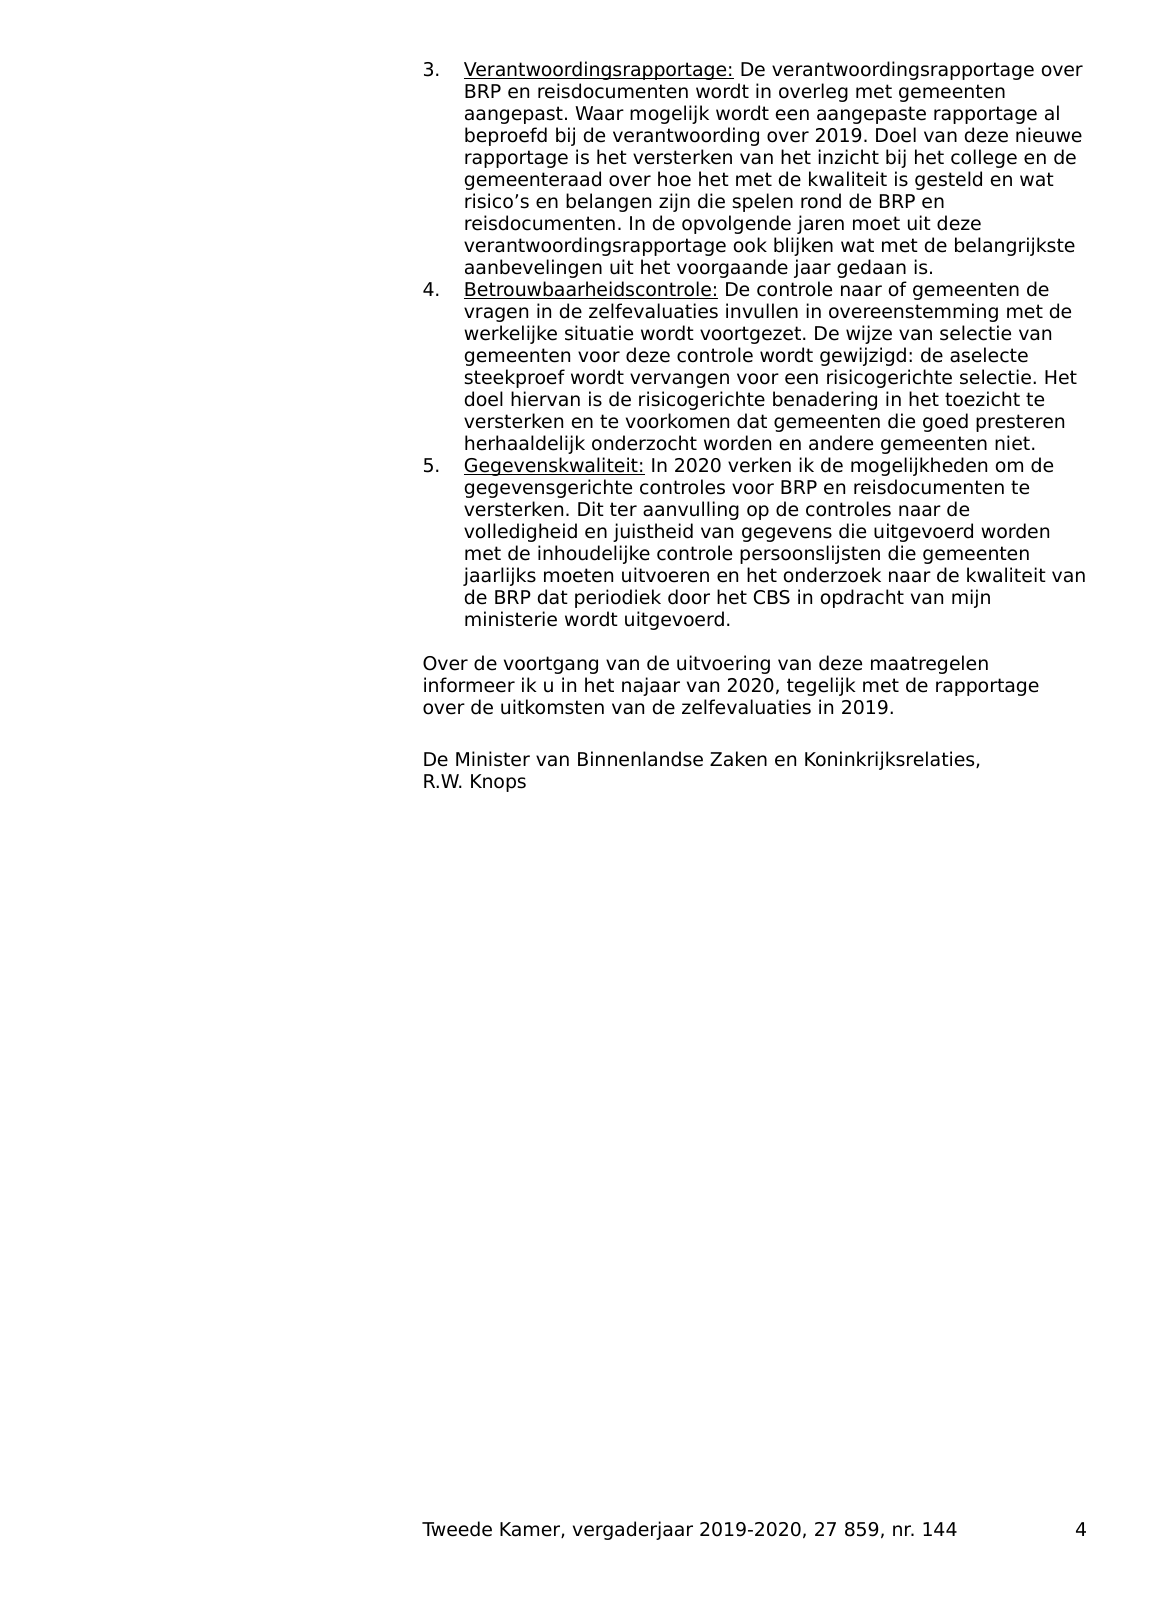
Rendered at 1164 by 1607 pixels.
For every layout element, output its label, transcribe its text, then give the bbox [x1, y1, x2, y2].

text Over de voortgang van de uitvoering van deze maatregelen informeer ik u in het najaar van 2020, tegelijk met de rapportage over de uitkomsten van de zelfevaluaties in 2019. [422, 653, 1087, 719]
text 5. Gegevenskwaliteit: In 2020 verken ik de mogelijkheden om de gegevensgerichte controles voor BRP en reisdocumenten te versterken. Dit ter aanvulling op de controles naar de volledigheid en juistheid van gegevens die uitgevoerd worden met de inhoudelijke controle persoonslijsten die gemeenten jaarlijks moeten uitvoeren en het onderzoek naar de kwaliteit van de BRP dat periodiek door het CBS in opdracht van mijn ministerie wordt uitgevoerd. [422, 455, 1087, 631]
text 3. Verantwoordingsrapportage: De verantwoordingsrapportage over BRP en reisdocumenten wordt in overleg met gemeenten aangepast. Waar mogelijk wordt een aangepaste rapportage al beproefd bij de verantwoording over 2019. Doel van deze nieuwe rapportage is het versterken van het inzicht bij het college en de gemeenteraad over hoe het met de kwaliteit is gesteld en wat risico’s en belangen zijn die spelen rond de BRP en reisdocumenten. In de opvolgende jaren moet uit deze verantwoordingsrapportage ook blijken wat met de belangrijkste aanbevelingen uit het voorgaande jaar gedaan is. [422, 59, 1087, 279]
text 4. Betrouwbaarheidscontrole: De controle naar of gemeenten de vragen in de zelfevaluaties invullen in overeenstemming met de werkelijke situatie wordt voortgezet. De wijze van selectie van gemeenten voor deze controle wordt gewijzigd: de aselecte steekproef wordt vervangen voor een risicogerichte selectie. Het doel hiervan is de risicogerichte benadering in het toezicht te versterken en te voorkomen dat gemeenten die goed presteren herhaaldelijk onderzocht worden en andere gemeenten niet. [422, 279, 1087, 455]
text De Minister van Binnenlandse Zaken en Koninkrijksrelaties, R.W. Knops [422, 749, 1087, 793]
